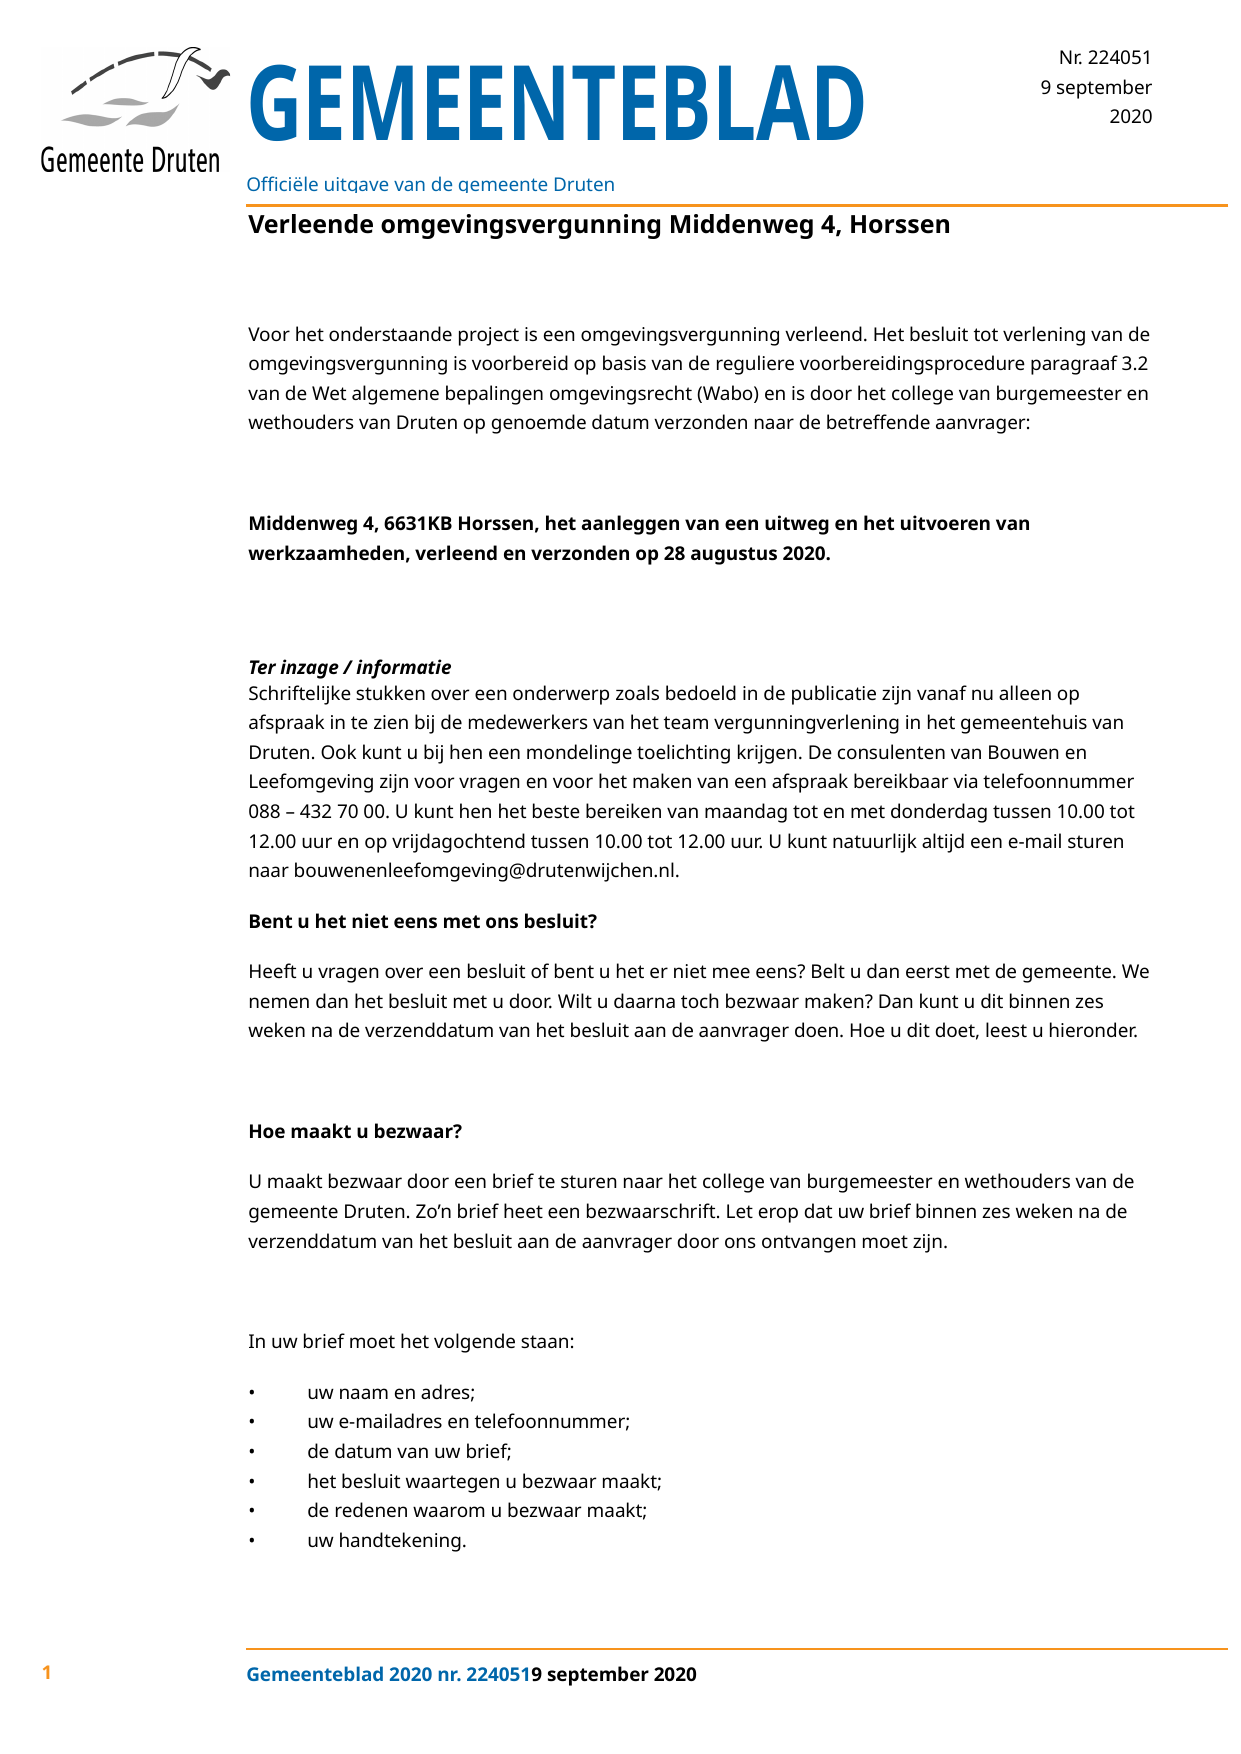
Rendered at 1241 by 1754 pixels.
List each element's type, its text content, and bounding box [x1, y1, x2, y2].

text In uw brief moet het volgende staan: [248, 1329, 1152, 1354]
list uw e-mailadres en telefoonnummer; [248, 1409, 1152, 1434]
text Heeft u vragen over een besluit of bent u het er niet mee eens? Belt u dan eerst met de gemeente. We nemen dan het besluit met u door. Wilt u daarna toch bezwaar maken? Dan kunt u dit binnen zes weken na de verzenddatum van het besluit aan de aanvrager doen. Hoe u dit doet, leest u hieronder. [248, 958, 1152, 1043]
list de redenen waarom u bezwaar maakt; [248, 1497, 1152, 1523]
text U maakt bezwaar door een brief te sturen naar het college van burgemeester en wethouders van de gemeente Druten. Zo’n brief heet een bezwaarschrift. Let erop dat uw brief binnen zes weken na de verzenddatum van het besluit aan de aanvrager door ons ontvangen moet zijn. [248, 1169, 1152, 1254]
text Ter inzage / informatie [248, 654, 1152, 680]
text Bent u het niet eens met ons besluit? [248, 908, 1152, 934]
text Verleende omgevingsvergunning Middenweg 4, Horssen [248, 207, 1152, 241]
text Middenweg 4, 6631KB Horssen, het aanleggen van een uitweg en het uitvoeren van werkzaamheden, verleend en verzonden op 28 augustus 2020. [248, 510, 1152, 566]
text Hoe maakt u bezwaar? [248, 1118, 1152, 1144]
list uw handtekening. [248, 1527, 1152, 1553]
picture [41, 47, 231, 172]
text Voor het onderstaande project is een omgevingsvergunning verleend. Het besluit tot verlening van de omgevingsvergunning is voorbereid op basis van de reguliere voorbereidingsprocedure paragraaf 3.2 van de Wet algemene bepalingen omgevingsrecht (Wabo) en is door het college van burgemeester en wethouders van Druten op genoemde datum verzonden naar de betreffende aanvrager: [248, 321, 1152, 435]
text Schriftelijke stukken over een onderwerp zoals bedoeld in de publicatie zijn vanaf nu alleen op afspraak in te zien bij de medewerkers van het team vergunningverlening in het gemeentehuis van Druten. Ook kunt u bij hen een mondelinge toelichting krijgen. De consulenten van Bouwen en Leefomgeving zijn voor vragen en voor het maken van een afspraak bereikbaar via telefoonnummer 088 – 432 70 00. U kunt hen het beste bereiken van maandag tot en met donderdag tussen 10.00 tot 12.00 uur en op vrijdagochtend tussen 10.00 tot 12.00 uur. U kunt natuurlijk altijd een e-mail sturen naar bouwenenleefomgeving@drutenwijchen.nl. [248, 680, 1152, 883]
list de datum van uw brief; [248, 1438, 1152, 1464]
list uw naam en adres; [248, 1379, 1152, 1405]
list het besluit waartegen u bezwaar maakt; [248, 1468, 1152, 1494]
